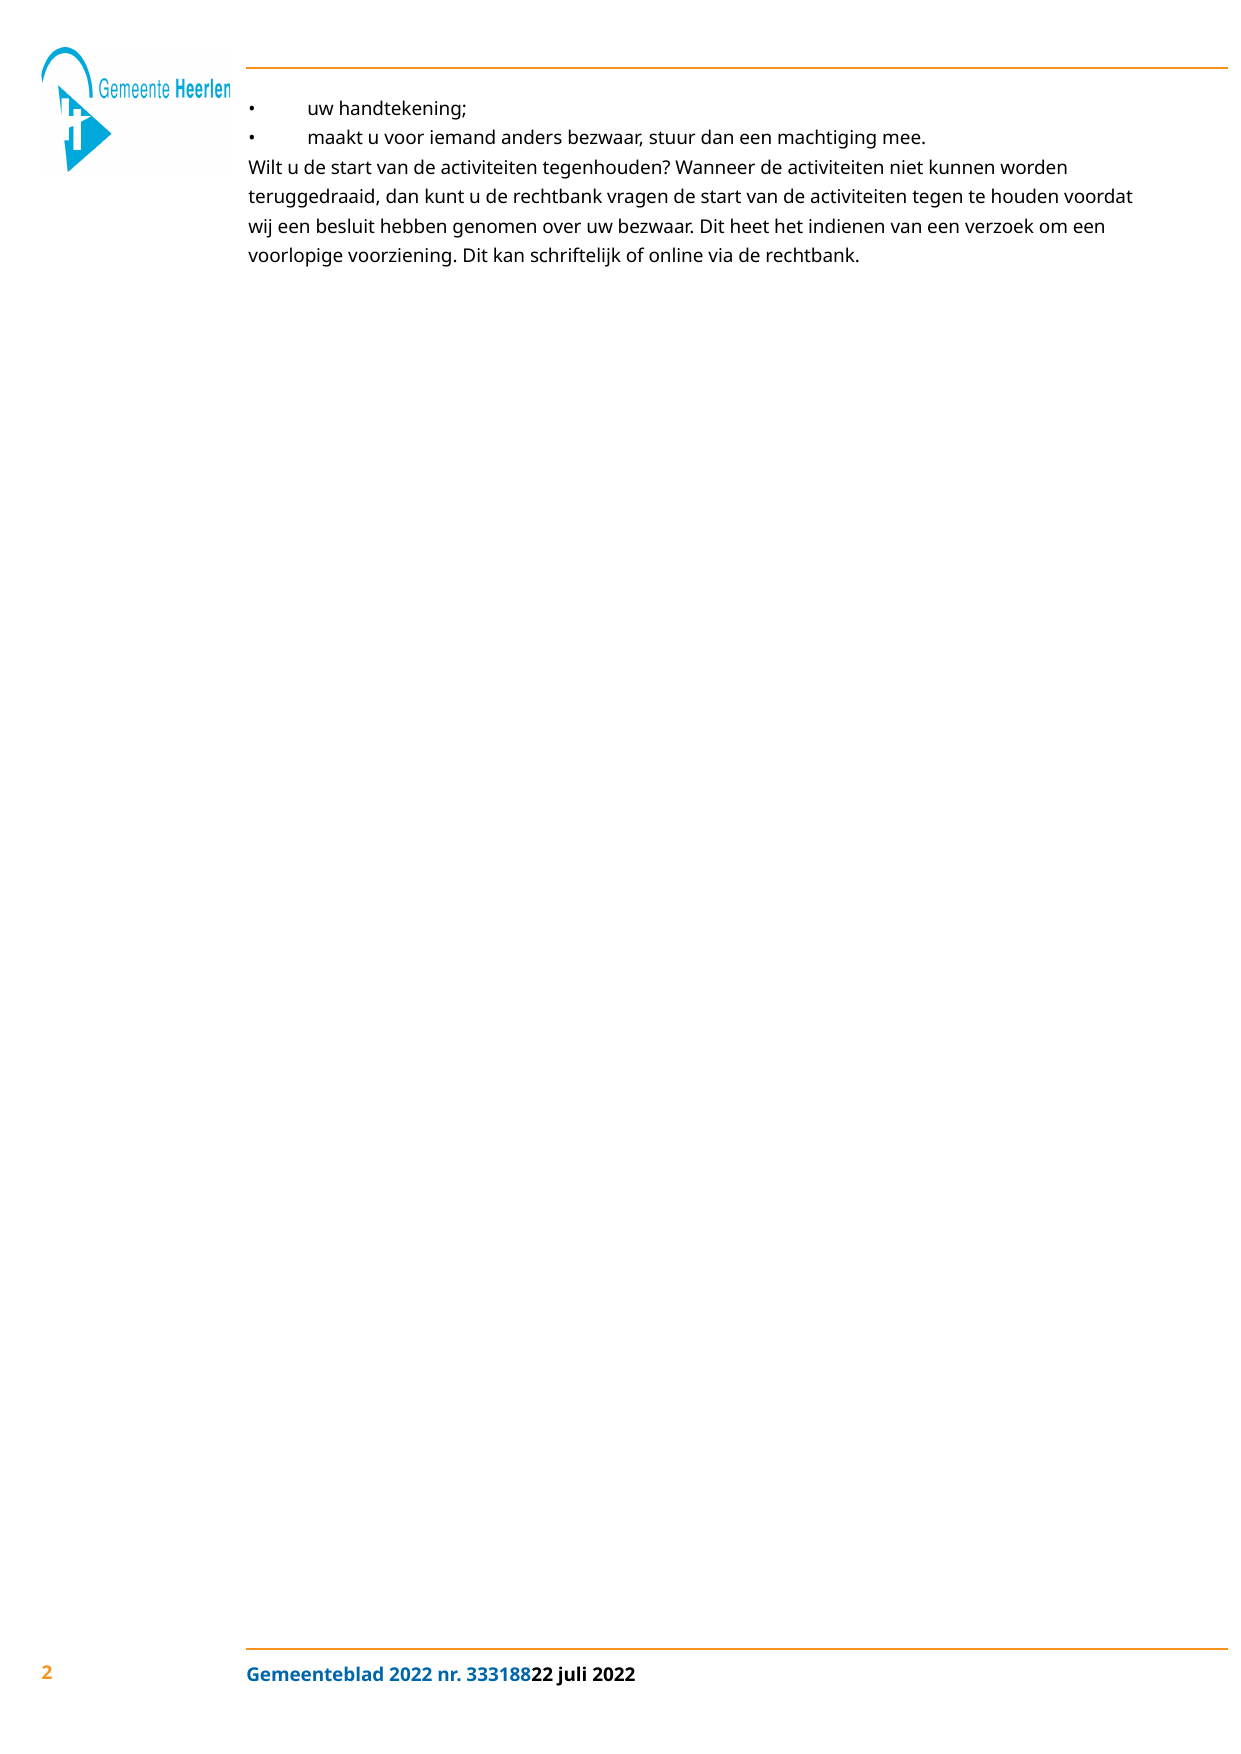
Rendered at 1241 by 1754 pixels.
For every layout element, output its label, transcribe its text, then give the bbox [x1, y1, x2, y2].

list uw handtekening; [248, 95, 1152, 121]
text Wilt u de start van de activiteiten tegenhouden? Wanneer de activiteiten niet kunnen worden teruggedraaid, dan kunt u de rechtbank vragen de start van de activiteiten tegen te houden voordat wij een besluit hebben genomen over uw bezwaar. Dit heet het indienen van een verzoek om een voorlopige voorziening. Dit kan schriftelijk of online via de rechtbank. [248, 154, 1152, 268]
picture [41, 47, 59, 70]
picture [41, 47, 231, 172]
list maakt u voor iemand anders bezwaar, stuur dan een machtiging mee. [248, 124, 1152, 150]
